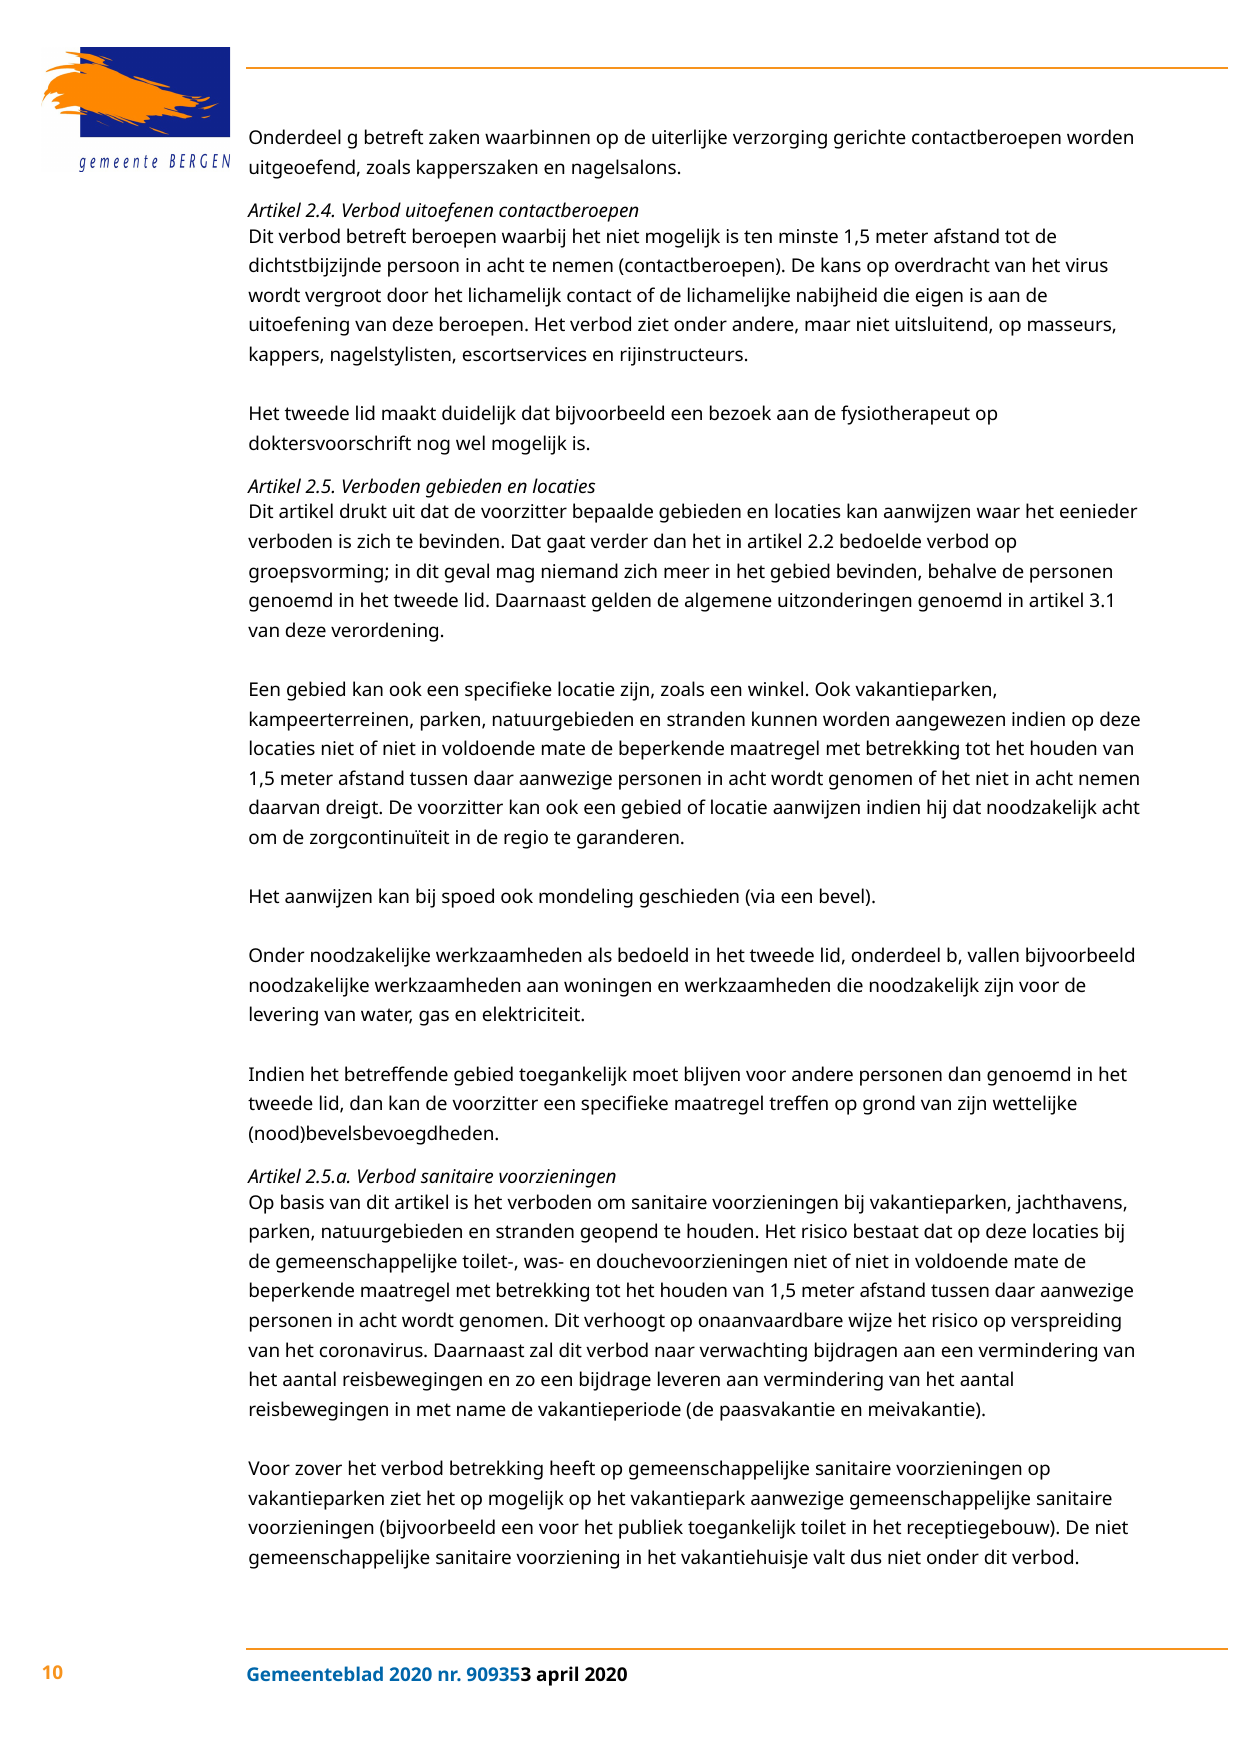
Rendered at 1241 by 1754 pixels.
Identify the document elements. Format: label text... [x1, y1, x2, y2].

text Indien het betreffende gebied toegankelijk moet blijven voor andere personen dan genoemd in het tweede lid, dan kan de voorzitter een specifieke maatregel treffen op grond van zijn wettelijke (nood)bevelsbevoegdheden. [248, 1061, 1152, 1146]
text Voor zover het verbod betrekking heeft op gemeenschappelijke sanitaire voorzieningen op vakantieparken ziet het op mogelijk op het vakantiepark aanwezige gemeenschappelijke sanitaire voorzieningen (bijvoorbeeld een voor het publiek toegankelijk toilet in het receptiegebouw). De niet gemeenschappelijke sanitaire voorziening in het vakantiehuisje valt dus niet onder dit verbod. [248, 1455, 1152, 1569]
text Het tweede lid maakt duidelijk dat bijvoorbeeld een bezoek aan de fysiotherapeut op doktersvoorschrift nog wel mogelijk is. [248, 400, 1152, 456]
text Het aanwijzen kan bij spoed ook mondeling geschieden (via een bevel). [248, 883, 1152, 909]
text Op basis van dit artikel is het verboden om sanitaire voorzieningen bij vakantieparken, jachthavens, parken, natuurgebieden en stranden geopend te houden. Het risico bestaat dat op deze locaties bij de gemeenschappelijke toilet-, was- en douchevoorzieningen niet of niet in voldoende mate de beperkende maatregel met betrekking tot het houden van 1,5 meter afstand tussen daar aanwezige personen in acht wordt genomen. Dit verhoogt op onaanvaardbare wijze het risico op verspreiding van het coronavirus. Daarnaast zal dit verbod naar verwachting bijdragen aan een vermindering van het aantal reisbewegingen en zo een bijdrage leveren aan vermindering van het aantal reisbewegingen in met name de vakantieperiode (de paasvakantie en meivakantie). [248, 1189, 1152, 1422]
text Onderdeel g betreft zaken waarbinnen op de uiterlijke verzorging gerichte contactberoepen worden uitgeoefend, zoals kapperszaken en nagelsalons. [248, 124, 1152, 180]
text Artikel 2.4. Verbod uitoefenen contactberoepen [248, 197, 1152, 223]
picture [41, 47, 231, 172]
text Dit verbod betreft beroepen waarbij het niet mogelijk is ten minste 1,5 meter afstand tot de dichtstbijzijnde persoon in acht te nemen (contactberoepen). De kans op overdracht van het virus wordt vergroot door het lichamelijk contact of de lichamelijke nabijheid die eigen is aan de uitoefening van deze beroepen. Het verbod ziet onder andere, maar niet uitsluitend, op masseurs, kappers, nagelstylisten, escortservices en rijinstructeurs. [248, 223, 1152, 367]
text Artikel 2.5.a. Verbod sanitaire voorzieningen [248, 1163, 1152, 1189]
text Onder noodzakelijke werkzaamheden als bedoeld in het tweede lid, onderdeel b, vallen bijvoorbeeld noodzakelijke werkzaamheden aan woningen en werkzaamheden die noodzakelijk zijn voor de levering van water, gas en elektriciteit. [248, 942, 1152, 1027]
text Artikel 2.5. Verboden gebieden en locaties [248, 473, 1152, 499]
text Dit artikel drukt uit dat de voorzitter bepaalde gebieden en locaties kan aanwijzen waar het eenieder verboden is zich te bevinden. Dat gaat verder dan het in artikel 2.2 bedoelde verbod op groepsvorming; in dit geval mag niemand zich meer in het gebied bevinden, behalve de personen genoemd in het tweede lid. Daarnaast gelden de algemene uitzonderingen genoemd in artikel 3.1 van deze verordening. [248, 499, 1152, 643]
text Een gebied kan ook een specifieke locatie zijn, zoals een winkel. Ook vakantieparken, kampeerterreinen, parken, natuurgebieden en stranden kunnen worden aangewezen indien op deze locaties niet of niet in voldoende mate de beperkende maatregel met betrekking tot het houden van 1,5 meter afstand tussen daar aanwezige personen in acht wordt genomen of het niet in acht nemen daarvan dreigt. De voorzitter kan ook een gebied of locatie aanwijzen indien hij dat noodzakelijk acht om de zorgcontinuïteit in de regio te garanderen. [248, 676, 1152, 850]
